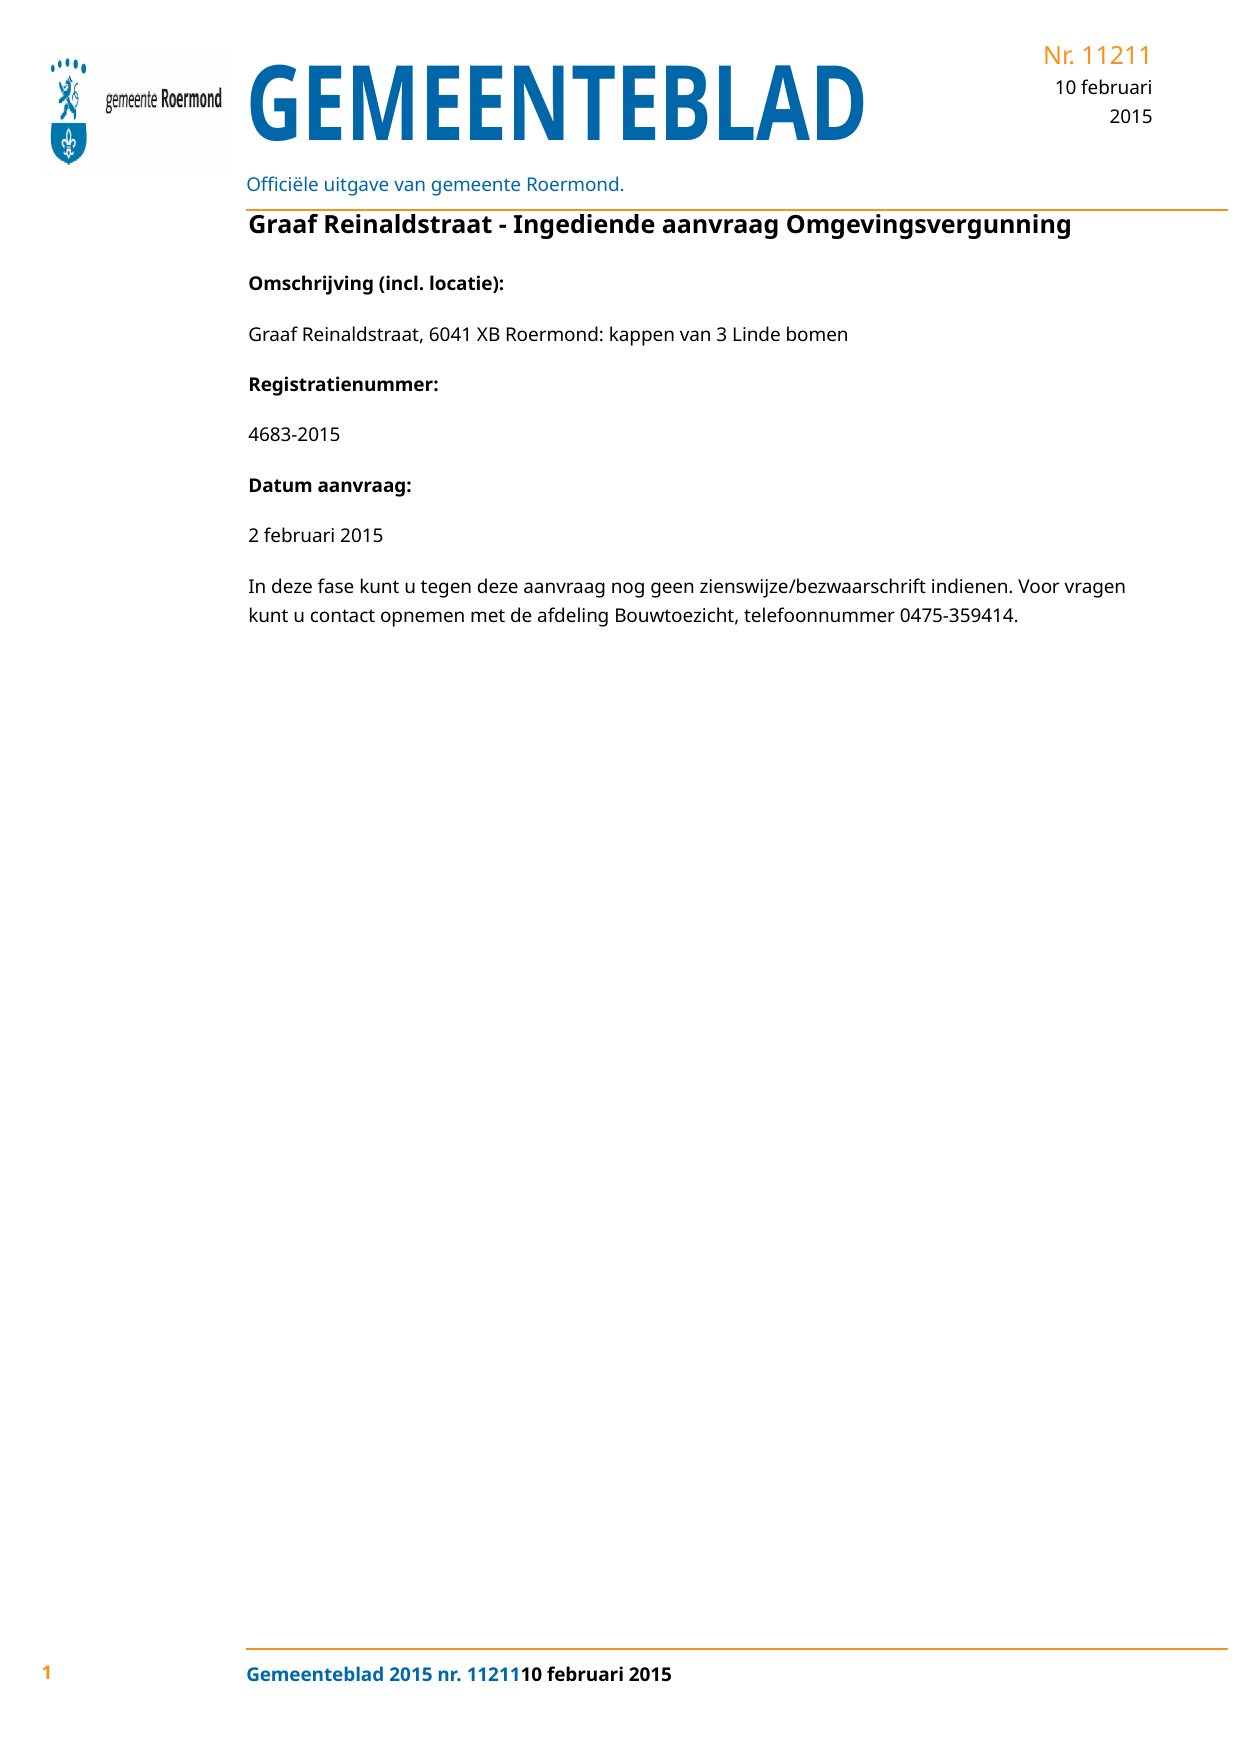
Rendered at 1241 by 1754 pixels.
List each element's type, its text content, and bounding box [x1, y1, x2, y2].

text Graaf Reinaldstraat, 6041 XB Roermond: kappen van 3 Linde bomen [248, 321, 1152, 346]
text 2 februari 2015 [248, 522, 1152, 548]
picture [41, 47, 231, 172]
text Registratienummer: [248, 371, 1152, 397]
text Graaf Reinaldstraat - Ingediende aanvraag Omgevingsvergunning [248, 211, 1152, 241]
text 4683-2015 [248, 422, 1152, 447]
text In deze fase kunt u tegen deze aanvraag nog geen zienswijze/bezwaarschrift indienen. Voor vragen kunt u contact opnemen met de afdeling Bouwtoezicht, telefoonnummer 0475-359414. [248, 573, 1152, 628]
text Datum aanvraag: [248, 472, 1152, 498]
text Omschrijving (incl. locatie): [248, 270, 1152, 296]
